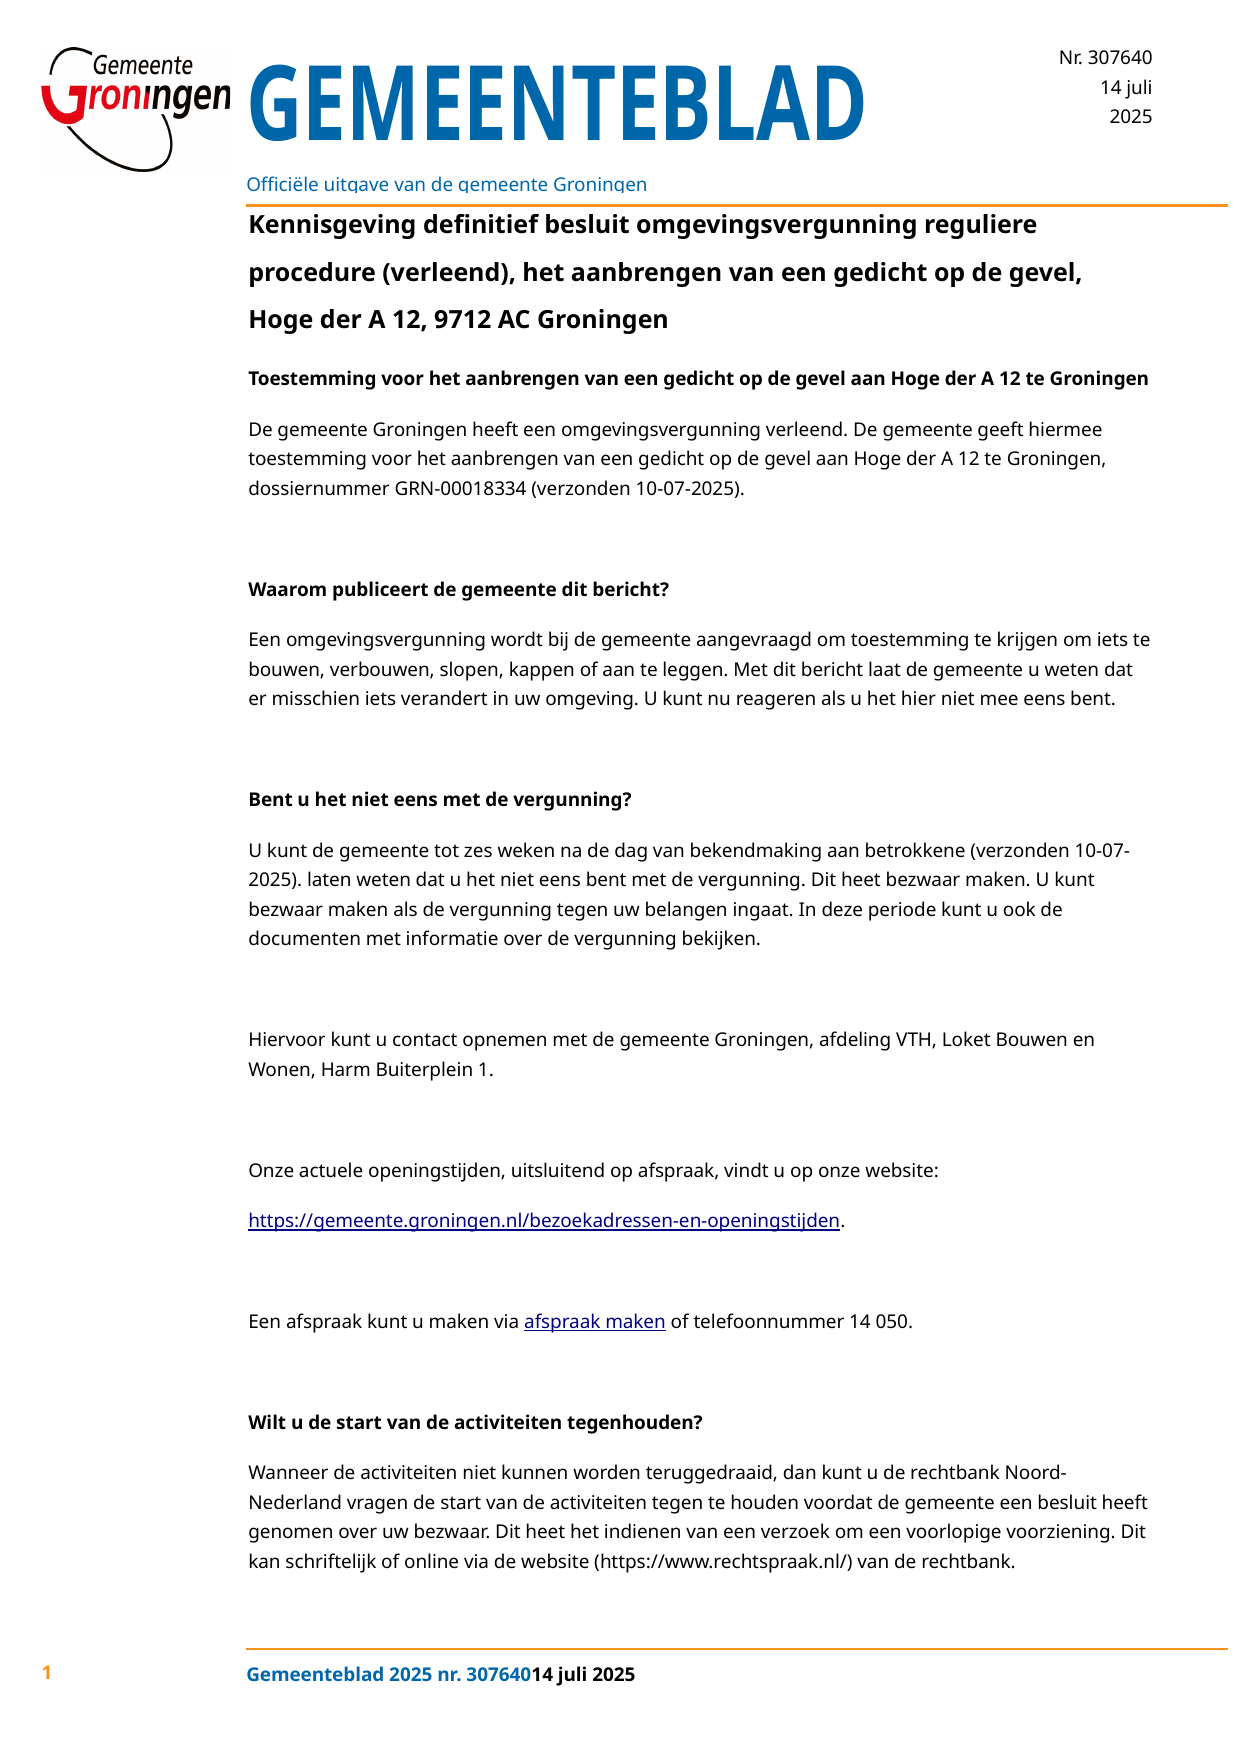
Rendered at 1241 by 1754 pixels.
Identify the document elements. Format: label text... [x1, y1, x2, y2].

text U kunt de gemeente tot zes weken na de dag van bekendmaking aan betrokkene (verzonden 10-07-2025). laten weten dat u het niet eens bent met de vergunning. Dit heet bezwaar maken. U kunt bezwaar maken als de vergunning tegen uw belangen ingaat. In deze periode kunt u ook de documenten met informatie over de vergunning bekijken. [248, 837, 1152, 951]
text Toestemming voor het aanbrengen van een gedicht op de gevel aan Hoge der A 12 te Groningen [248, 366, 1152, 391]
text Een omgevingsvergunning wordt bij de gemeente aangevraagd om toestemming te krijgen om iets te bouwen, verbouwen, slopen, kappen of aan te leggen. Met dit bericht laat de gemeente u weten dat er misschien iets verandert in uw omgeving. U kunt nu reageren als u het hier niet mee eens bent. [248, 626, 1152, 711]
text Wanneer de activiteiten niet kunnen worden teruggedraaid, dan kunt u de rechtbank Noord-Nederland vragen de start van de activiteiten tegen te houden voordat de gemeente een besluit heeft genomen over uw bezwaar. Dit heet het indienen van een verzoek om een voorlopige voorziening. Dit kan schriftelijk of online via de website (https://www.rechtspraak.nl/) van de rechtbank. [248, 1459, 1152, 1574]
text Wilt u de start van de activiteiten tegenhouden? [248, 1409, 1152, 1434]
text Bent u het niet eens met de vergunning? [248, 786, 1152, 812]
text De gemeente Groningen heeft een omgevingsvergunning verleend. De gemeente geeft hiermee toestemming voor het aanbrengen van een gedicht op de gevel aan Hoge der A 12 te Groningen, dossiernummer GRN-00018334 (verzonden 10-07-2025). [248, 416, 1152, 501]
text Onze actuele openingstijden, uitsluitend op afspraak, vindt u op onze website: [248, 1157, 1152, 1182]
text Kennisgeving definitief besluit omgevingsvergunning reguliere procedure (verleend), het aanbrengen van een gedicht op de gevel, Hoge der A 12, 9712 AC Groningen [248, 207, 1152, 336]
text https://gemeente.groningen.nl/bezoekadressen-en-openingstijden. [248, 1207, 1152, 1233]
text Waarom publiceert de gemeente dit bericht? [248, 576, 1152, 602]
picture [41, 47, 231, 172]
text Een afspraak kunt u maken via afspraak maken of telefoonnummer 14 050. [248, 1308, 1152, 1334]
text Hiervoor kunt u contact opnemen met de gemeente Groningen, afdeling VTH, Loket Bouwen en Wonen, Harm Buiterplein 1. [248, 1026, 1152, 1082]
